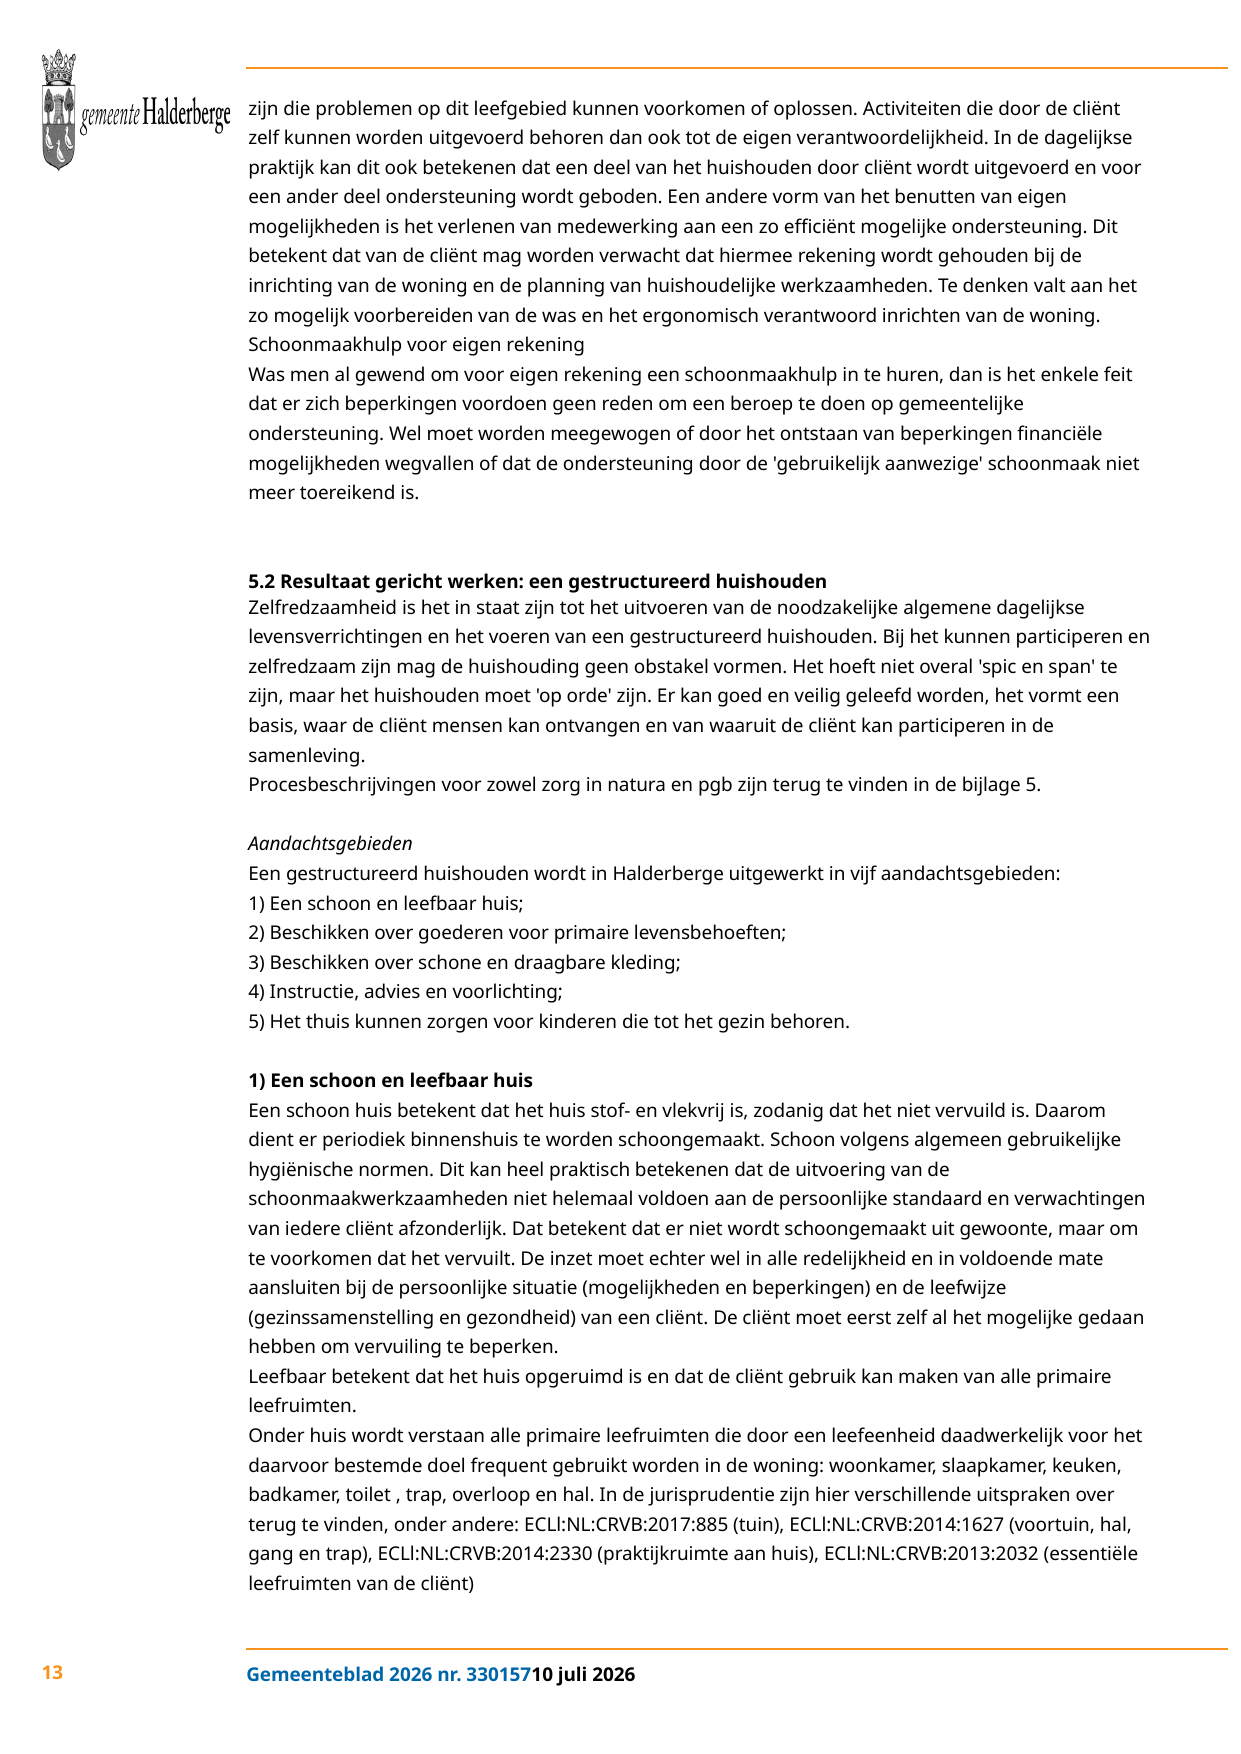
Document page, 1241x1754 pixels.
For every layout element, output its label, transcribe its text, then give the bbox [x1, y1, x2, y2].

text 1) Een schoon en leefbaar huis [248, 1067, 1152, 1093]
text zijn die problemen op dit leefgebied kunnen voorkomen of oplossen. Activiteiten die door de cliënt zelf kunnen worden uitgevoerd behoren dan ook tot de eigen verantwoordelijkheid. In de dagelijkse praktijk kan dit ook betekenen dat een deel van het huishouden door cliënt wordt uitgevoerd en voor een ander deel ondersteuning wordt geboden. Een andere vorm van het benutten van eigen mogelijkheden is het verlenen van medewerking aan een zo efficiënt mogelijke ondersteuning. Dit betekent dat van de cliënt mag worden verwacht dat hiermee rekening wordt gehouden bij de inrichting van de woning en de planning van huishoudelijke werkzaamheden. Te denken valt aan het zo mogelijk voorbereiden van de was en het ergonomisch verantwoord inrichten van de woning. [248, 95, 1152, 328]
text 5) Het thuis kunnen zorgen voor kinderen die tot het gezin behoren. [248, 1008, 1152, 1034]
text Een gestructureerd huishouden wordt in Halderberge uitgewerkt in vijf aandachtsgebieden: [248, 860, 1152, 886]
text 3) Beschikken over schone en draagbare kleding; [248, 949, 1152, 974]
text Leefbaar betekent dat het huis opgeruimd is en dat de cliënt gebruik kan maken van alle primaire leefruimten. [248, 1363, 1152, 1418]
text Onder huis wordt verstaan alle primaire leefruimten die door een leefeenheid daadwerkelijk voor het daarvoor bestemde doel frequent gebruikt worden in de woning: woonkamer, slaapkamer, keuken, badkamer, toilet , trap, overloop en hal. In de jurisprudentie zijn hier verschillende uitspraken over terug te vinden, onder andere: ECLl:NL:CRVB:2017:885 (tuin), ECLl:NL:CRVB:2014:1627 (voortuin, hal, gang en trap), ECLl:NL:CRVB:2014:2330 (praktijkruimte aan huis), ECLl:NL:CRVB:2013:2032 (essentiële leefruimten van de cliënt) [248, 1422, 1152, 1596]
text Een schoon huis betekent dat het huis stof- en vlekvrij is, zodanig dat het niet vervuild is. Daarom dient er periodiek binnenshuis te worden schoongemaakt. Schoon volgens algemeen gebruikelijke hygiënische normen. Dit kan heel praktisch betekenen dat de uitvoering van de schoonmaakwerkzaamheden niet helemaal voldoen aan de persoonlijke standaard en verwachtingen van iedere cliënt afzonderlijk. Dat betekent dat er niet wordt schoongemaakt uit gewoonte, maar om te voorkomen dat het vervuilt. De inzet moet echter wel in alle redelijkheid en in voldoende mate aansluiten bij de persoonlijke situatie (mogelijkheden en beperkingen) en de leefwijze (gezinssamenstelling en gezondheid) van een cliënt. De cliënt moet eerst zelf al het mogelijke gedaan hebben om vervuiling te beperken. [248, 1097, 1152, 1359]
text Was men al gewend om voor eigen rekening een schoonmaakhulp in te huren, dan is het enkele feit dat er zich beperkingen voordoen geen reden om een beroep te doen op gemeentelijke ondersteuning. Wel moet worden meegewogen of door het ontstaan van beperkingen financiële mogelijkheden wegvallen of dat de ondersteuning door de 'gebruikelijk aanwezige' schoonmaak niet meer toereikend is. [248, 361, 1152, 505]
text 1) Een schoon en leefbaar huis; [248, 890, 1152, 915]
text 4) Instructie, advies en voorlichting; [248, 978, 1152, 1004]
text Schoonmaakhulp voor eigen rekening [248, 331, 1152, 357]
text Aandachtsgebieden [248, 831, 1152, 856]
text 2) Beschikken over goederen voor primaire levensbehoeften; [248, 919, 1152, 945]
text Zelfredzaamheid is het in staat zijn tot het uitvoeren van de noodzakelijke algemene dagelijkse levensverrichtingen en het voeren van een gestructureerd huishouden. Bij het kunnen participeren en zelfredzaam zijn mag de huishouding geen obstakel vormen. Het hoeft niet overal 'spic en span' te zijn, maar het huishouden moet 'op orde' zijn. Er kan goed en veilig geleefd worden, het vormt een basis, waar de cliënt mensen kan ontvangen en van waaruit de cliënt kan participeren in de samenleving. [248, 594, 1152, 767]
picture [41, 47, 231, 172]
text Procesbeschrijvingen voor zowel zorg in natura en pgb zijn terug te vinden in de bijlage 5. [248, 771, 1152, 797]
text 5.2 Resultaat gericht werken: een gestructureerd huishouden [248, 568, 1152, 594]
